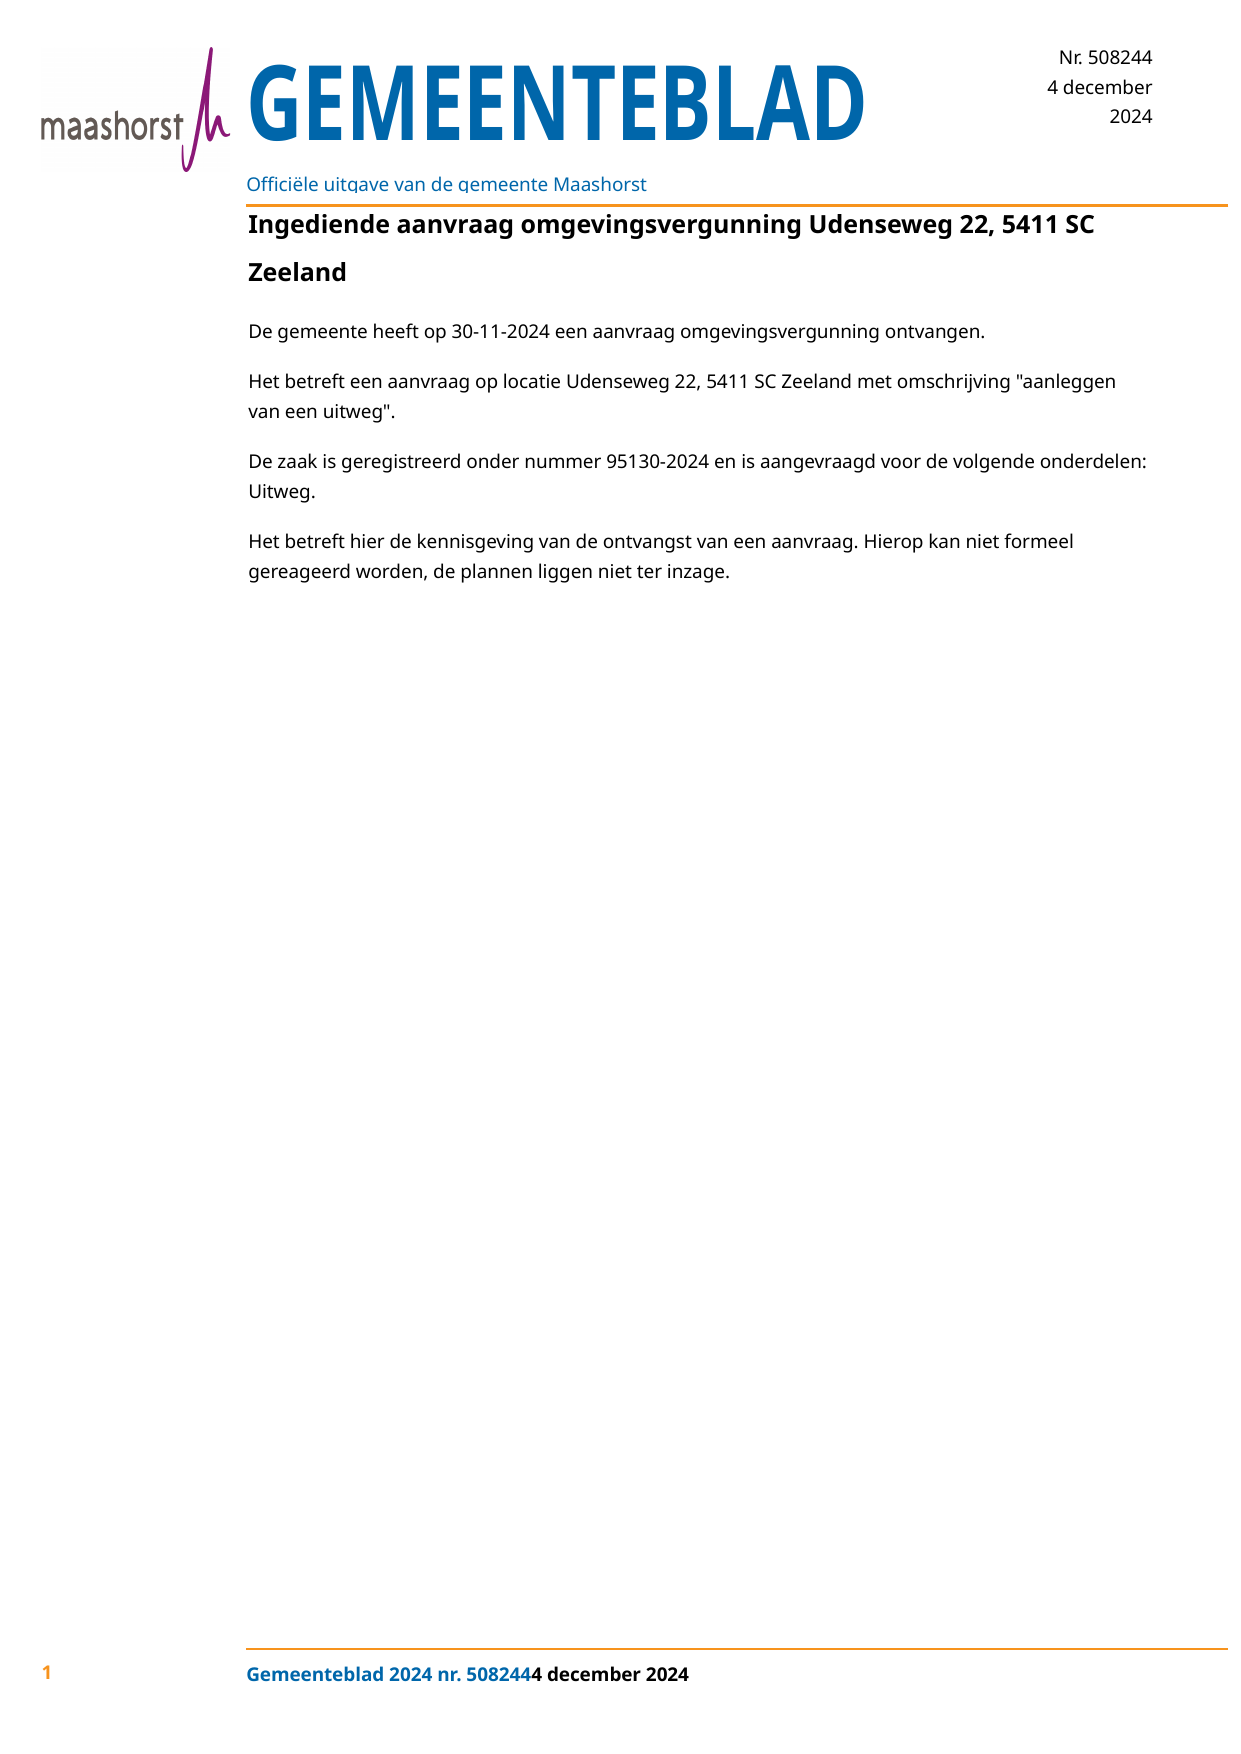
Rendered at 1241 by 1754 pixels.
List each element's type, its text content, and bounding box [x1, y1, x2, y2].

text De gemeente heeft op 30-11-2024 een aanvraag omgevingsvergunning ontvangen. [248, 318, 1152, 344]
text Het betreft een aanvraag op locatie Udenseweg 22, 5411 SC Zeeland met omschrijving "aanleggen van een uitweg". [248, 368, 1152, 424]
text Het betreft hier de kennisgeving van de ontvangst van een aanvraag. Hierop kan niet formeel gereageerd worden, de plannen liggen niet ter inzage. [248, 528, 1152, 584]
text Ingediende aanvraag omgevingsvergunning Udenseweg 22, 5411 SC Zeeland [248, 207, 1152, 288]
text De zaak is geregistreerd onder nummer 95130-2024 en is aangevraagd voor de volgende onderdelen: Uitweg. [248, 448, 1152, 504]
picture [41, 47, 231, 172]
